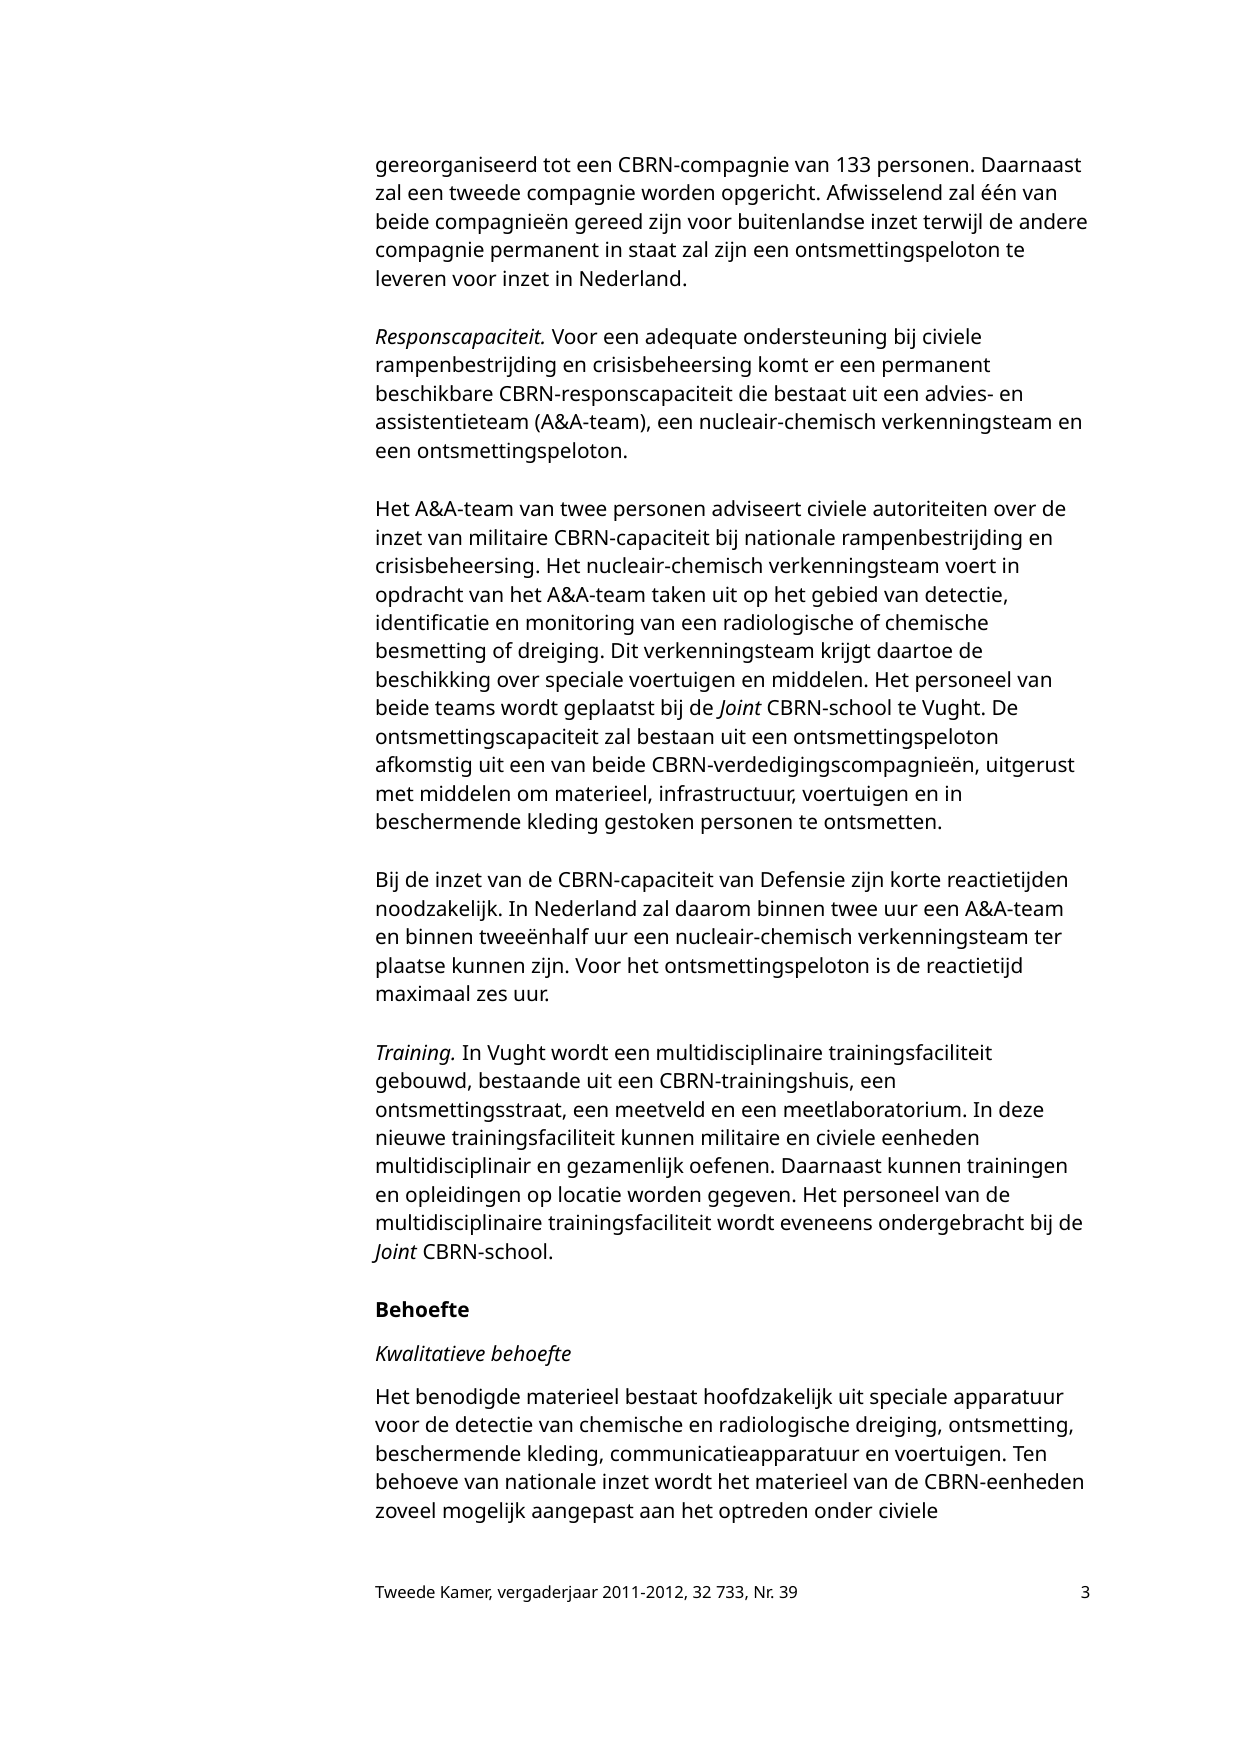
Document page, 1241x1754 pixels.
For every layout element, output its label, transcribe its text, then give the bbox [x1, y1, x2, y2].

text Het benodigde materieel bestaat hoofdzakelijk uit speciale apparatuur voor de detectie van chemische en radiologische dreiging, ontsmetting, beschermende kleding, communicatieapparatuur en voertuigen. Ten behoeve van nationale inzet wordt het materieel van de CBRN-eenheden zoveel mogelijk aangepast aan het optreden onder civiele [375, 1382, 1090, 1524]
text Het A&A-team van twee personen adviseert civiele autoriteiten over de inzet van militaire CBRN-capaciteit bij nationale rampenbestrijding en crisisbeheersing. Het nucleair-chemisch verkenningsteam voert in opdracht van het A&A-team taken uit op het gebied van detectie, identificatie en monitoring van een radiologische of chemische besmetting of dreiging. Dit verkenningsteam krijgt daartoe de beschikking over speciale voertuigen en middelen. Het personeel van beide teams wordt geplaatst bij de Joint CBRN-school te Vught. De ontsmettingscapaciteit zal bestaan uit een ontsmettingspeloton afkomstig uit een van beide CBRN-verdedigingscompagnieën, uitgerust met middelen om materieel, infrastructuur, voertuigen en in beschermende kleding gestoken personen te ontsmetten. [375, 494, 1090, 836]
text Training. In Vught wordt een multidisciplinaire trainingsfaciliteit gebouwd, bestaande uit een CBRN-trainingshuis, een ontsmettingsstraat, een meetveld en een meetlaboratorium. In deze nieuwe trainingsfaciliteit kunnen militaire en civiele eenheden multidisciplinair en gezamenlijk oefenen. Daarnaast kunnen trainingen en opleidingen op locatie worden gegeven. Het personeel van de multidisciplinaire trainingsfaciliteit wordt eveneens ondergebracht bij de Joint CBRN-school. [375, 1038, 1090, 1265]
text Kwalitatieve behoefte [375, 1339, 1090, 1367]
text Bij de inzet van de CBRN-capaciteit van Defensie zijn korte reactietijden noodzakelijk. In Nederland zal daarom binnen twee uur een A&A-team en binnen tweeënhalf uur een nucleair-chemisch verkenningsteam ter plaatse kunnen zijn. Voor het ontsmettingspeloton is de reactietijd maximaal zes uur. [375, 866, 1090, 1008]
text Behoefte [375, 1295, 1090, 1324]
text gereorganiseerd tot een CBRN-compagnie van 133 personen. Daarnaast zal een tweede compagnie worden opgericht. Afwisselend zal één van beide compagnieën gereed zijn voor buitenlandse inzet terwijl de andere compagnie permanent in staat zal zijn een ontsmettingspeloton te leveren voor inzet in Nederland. [375, 150, 1090, 292]
text Responscapaciteit. Voor een adequate ondersteuning bij civiele rampenbestrijding en crisisbeheersing komt er een permanent beschikbare CBRN-responscapaciteit die bestaat uit een advies- en assistentieteam (A&A-team), een nucleair-chemisch verkenningsteam en een ontsmettingspeloton. [375, 322, 1090, 464]
